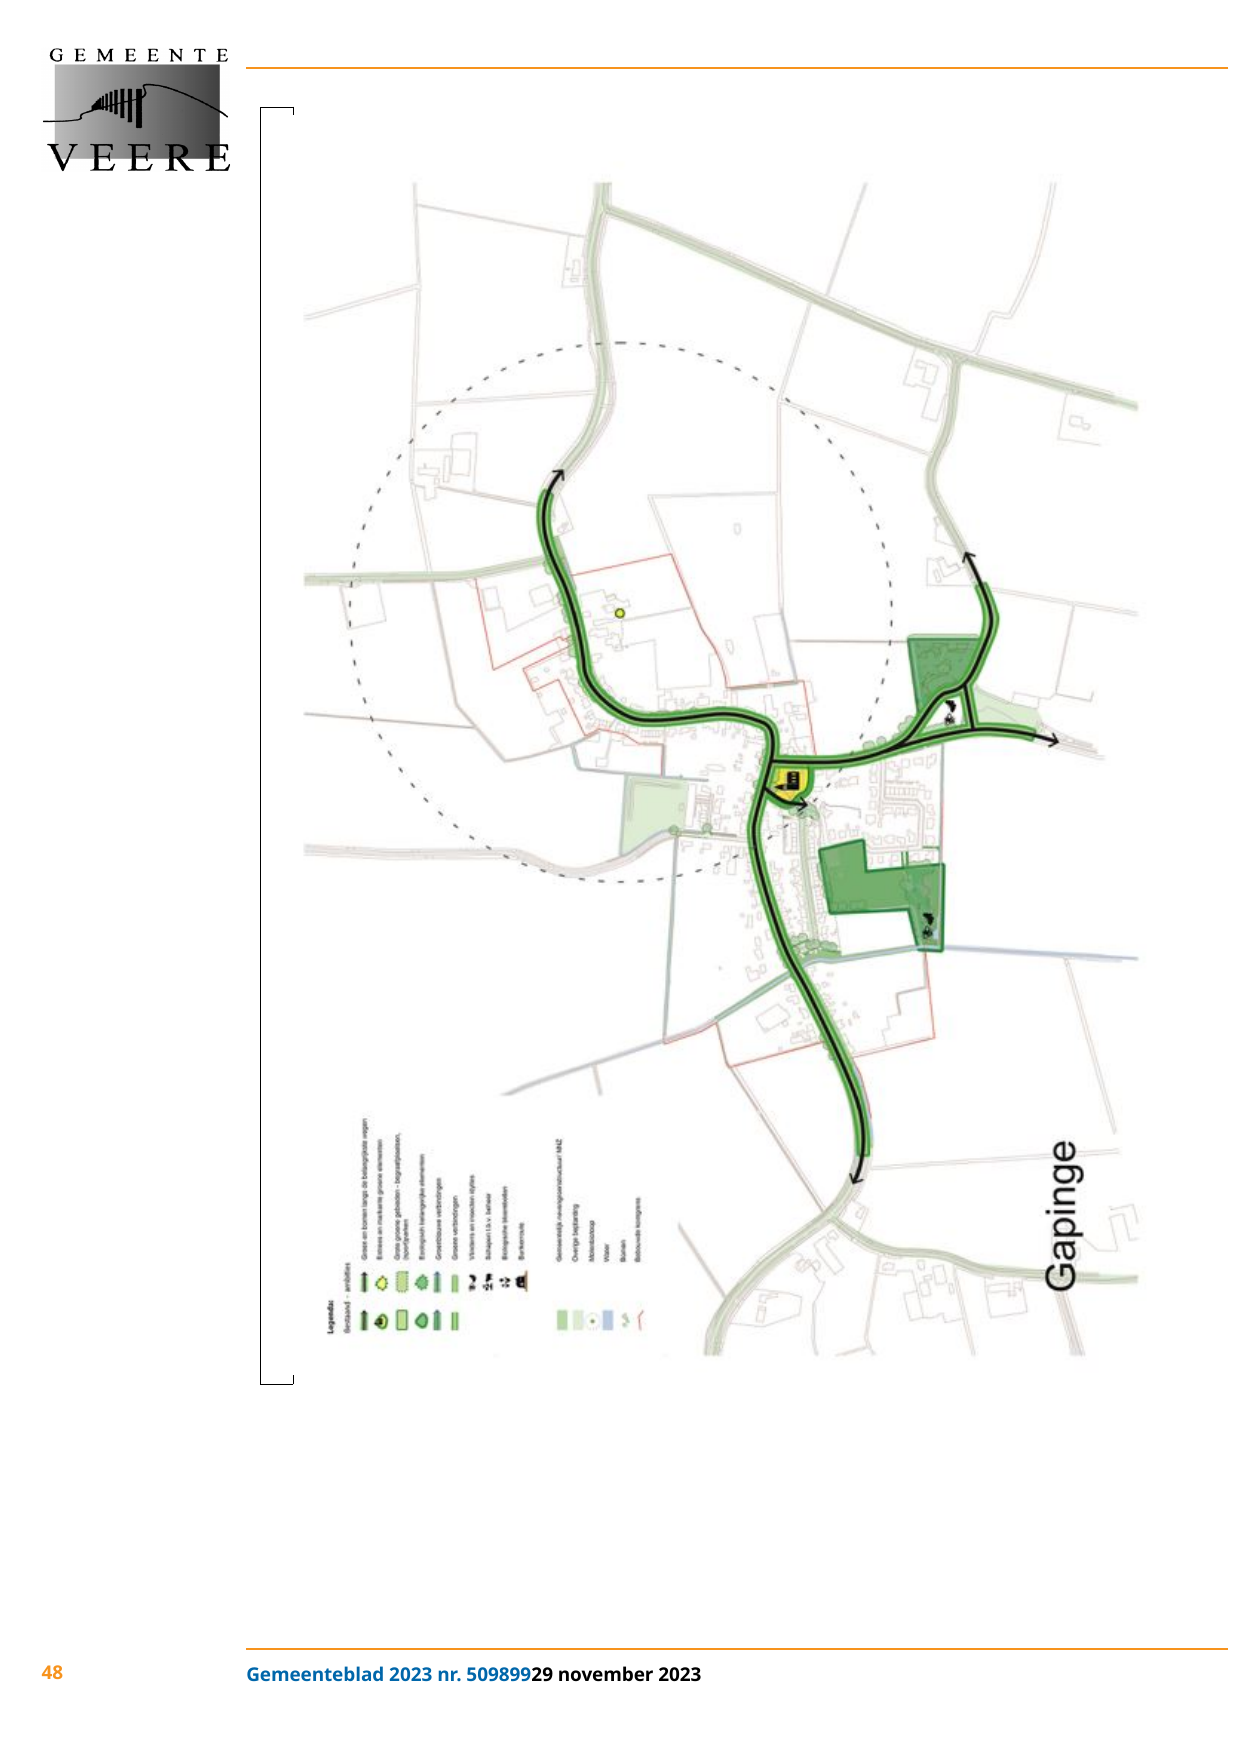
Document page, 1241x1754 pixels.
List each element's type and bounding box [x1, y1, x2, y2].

picture [268, 115, 1173, 1375]
picture [41, 47, 231, 172]
